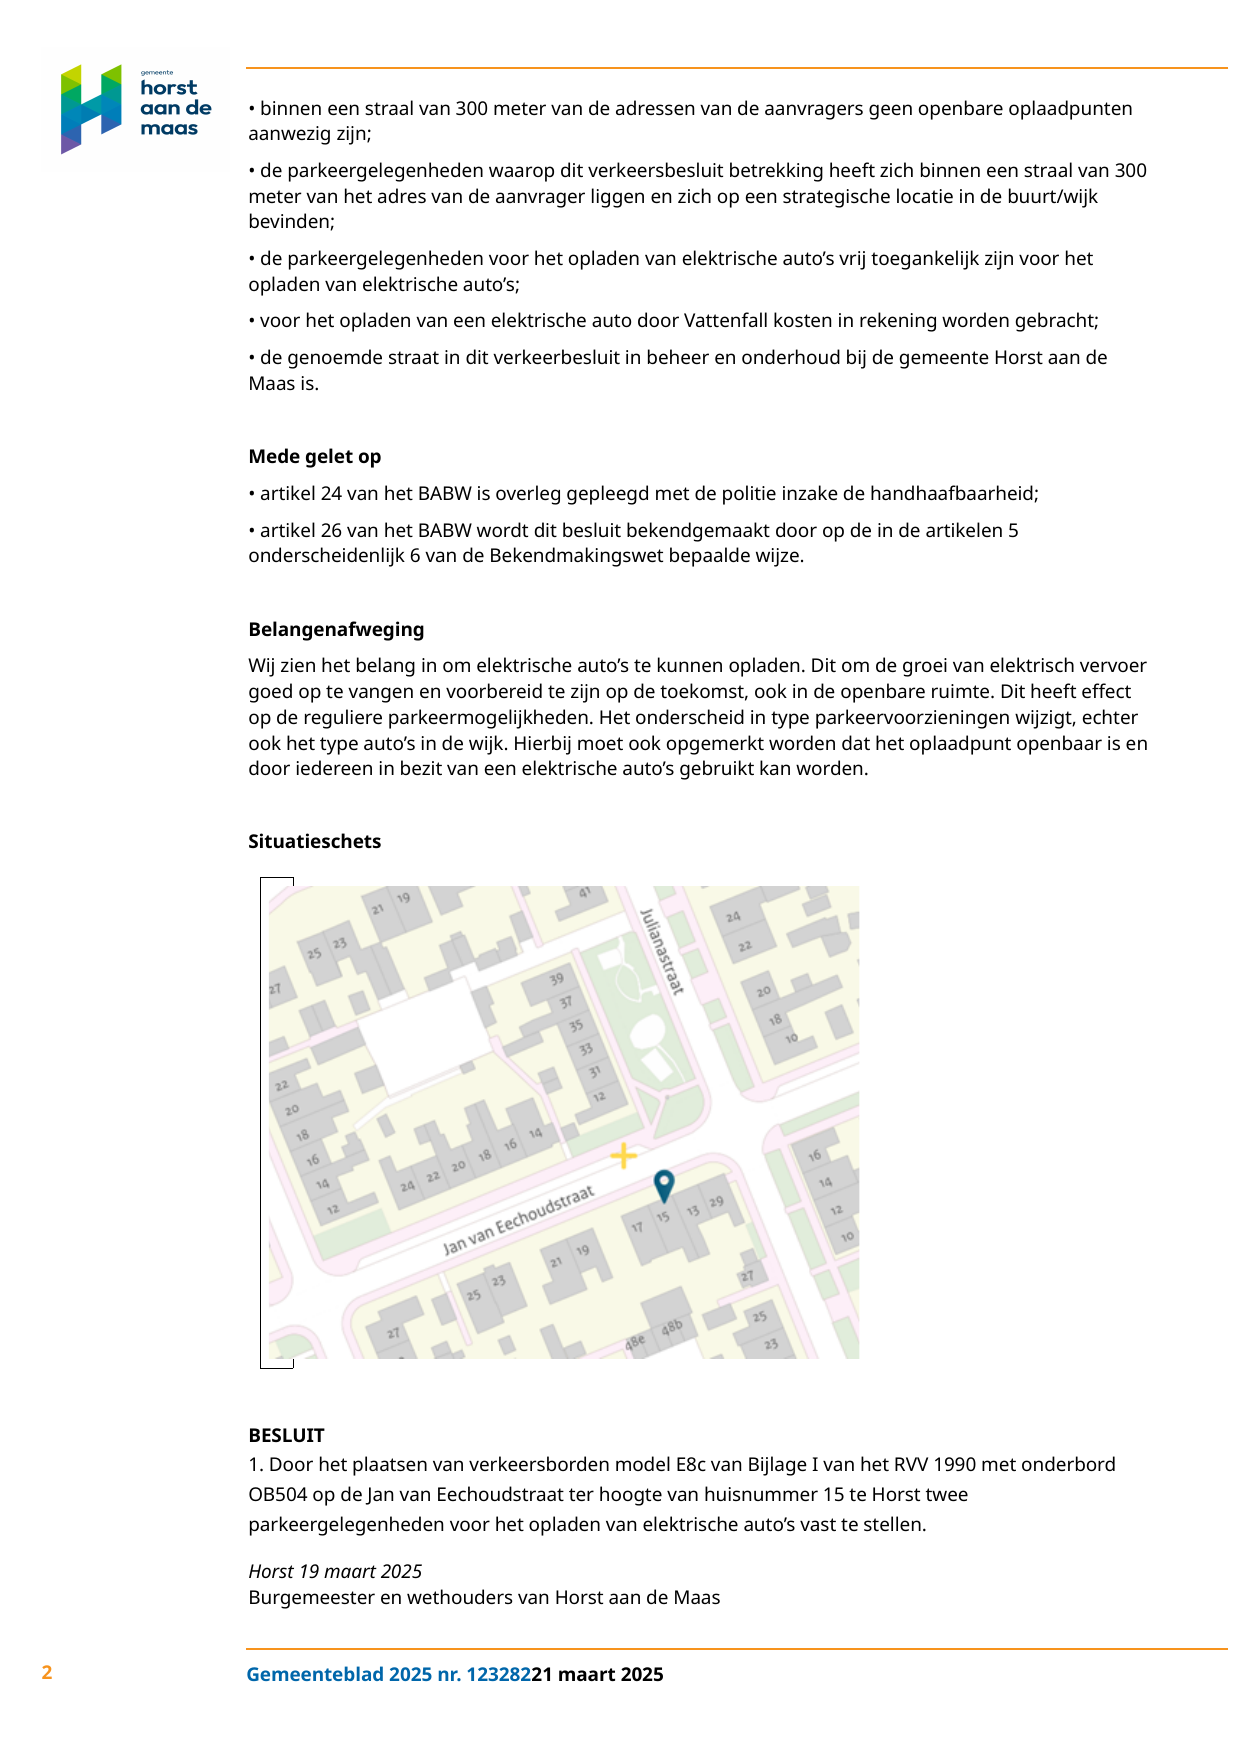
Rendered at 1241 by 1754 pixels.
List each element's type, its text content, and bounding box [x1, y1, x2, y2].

text • voor het opladen van een elektrische auto door Vattenfall kosten in rekening worden gebracht; [248, 308, 1152, 333]
text Horst 19 maart 2025 [248, 1559, 1152, 1584]
text • artikel 24 van het BABW is overleg gepleegd met de politie inzake de handhaafbaarheid; [248, 480, 1152, 506]
text Situatieschets [248, 829, 1152, 854]
text • de genoemde straat in dit verkeerbesluit in beheer en onderhoud bij de gemeente Horst aan de Maas is. [248, 344, 1152, 396]
text Mede gelet op [248, 443, 1152, 469]
text • binnen een straal van 300 meter van de adressen van de aanvragers geen openbare oplaadpunten aanwezig zijn; [248, 95, 1152, 146]
text • de parkeergelegenheden waarop dit verkeersbesluit betrekking heeft zich binnen een straal van 300 meter van het adres van de aanvrager liggen en zich op een strategische locatie in de buurt/wijk bevinden; [248, 157, 1152, 234]
picture [268, 886, 860, 1359]
text Wij zien het belang in om elektrische auto’s te kunnen opladen. Dit om de groei van elektrisch vervoer goed op te vangen en voorbereid te zijn op de toekomst, ook in de openbare ruimte. Dit heeft effect op de reguliere parkeermogelijkheden. Het onderscheid in type parkeervoorzieningen wijzigt, echter ook het type auto’s in de wijk. Hierbij moet ook opgemerkt worden dat het oplaadpunt openbaar is en door iedereen in bezit van een elektrische auto’s gebruikt kan worden. [248, 652, 1152, 781]
text BESLUIT [248, 1422, 1152, 1448]
text Burgemeester en wethouders van Horst aan de Maas [248, 1584, 1152, 1610]
text Belangenafweging [248, 616, 1152, 642]
text 1. Door het plaatsen van verkeersborden model E8c van Bijlage I van het RVV 1990 met onderbord OB504 op de Jan van Eechoudstraat ter hoogte van huisnummer 15 te Horst twee parkeergelegenheden voor het opladen van elektrische auto’s vast te stellen. [248, 1452, 1152, 1537]
text • artikel 26 van het BABW wordt dit besluit bekendgemaakt door op de in de artikelen 5 onderscheidenlijk 6 van de Bekendmakingswet bepaalde wijze. [248, 517, 1152, 568]
text • de parkeergelegenheden voor het opladen van elektrische auto’s vrij toegankelijk zijn voor het opladen van elektrische auto’s; [248, 245, 1152, 297]
picture [41, 47, 231, 172]
